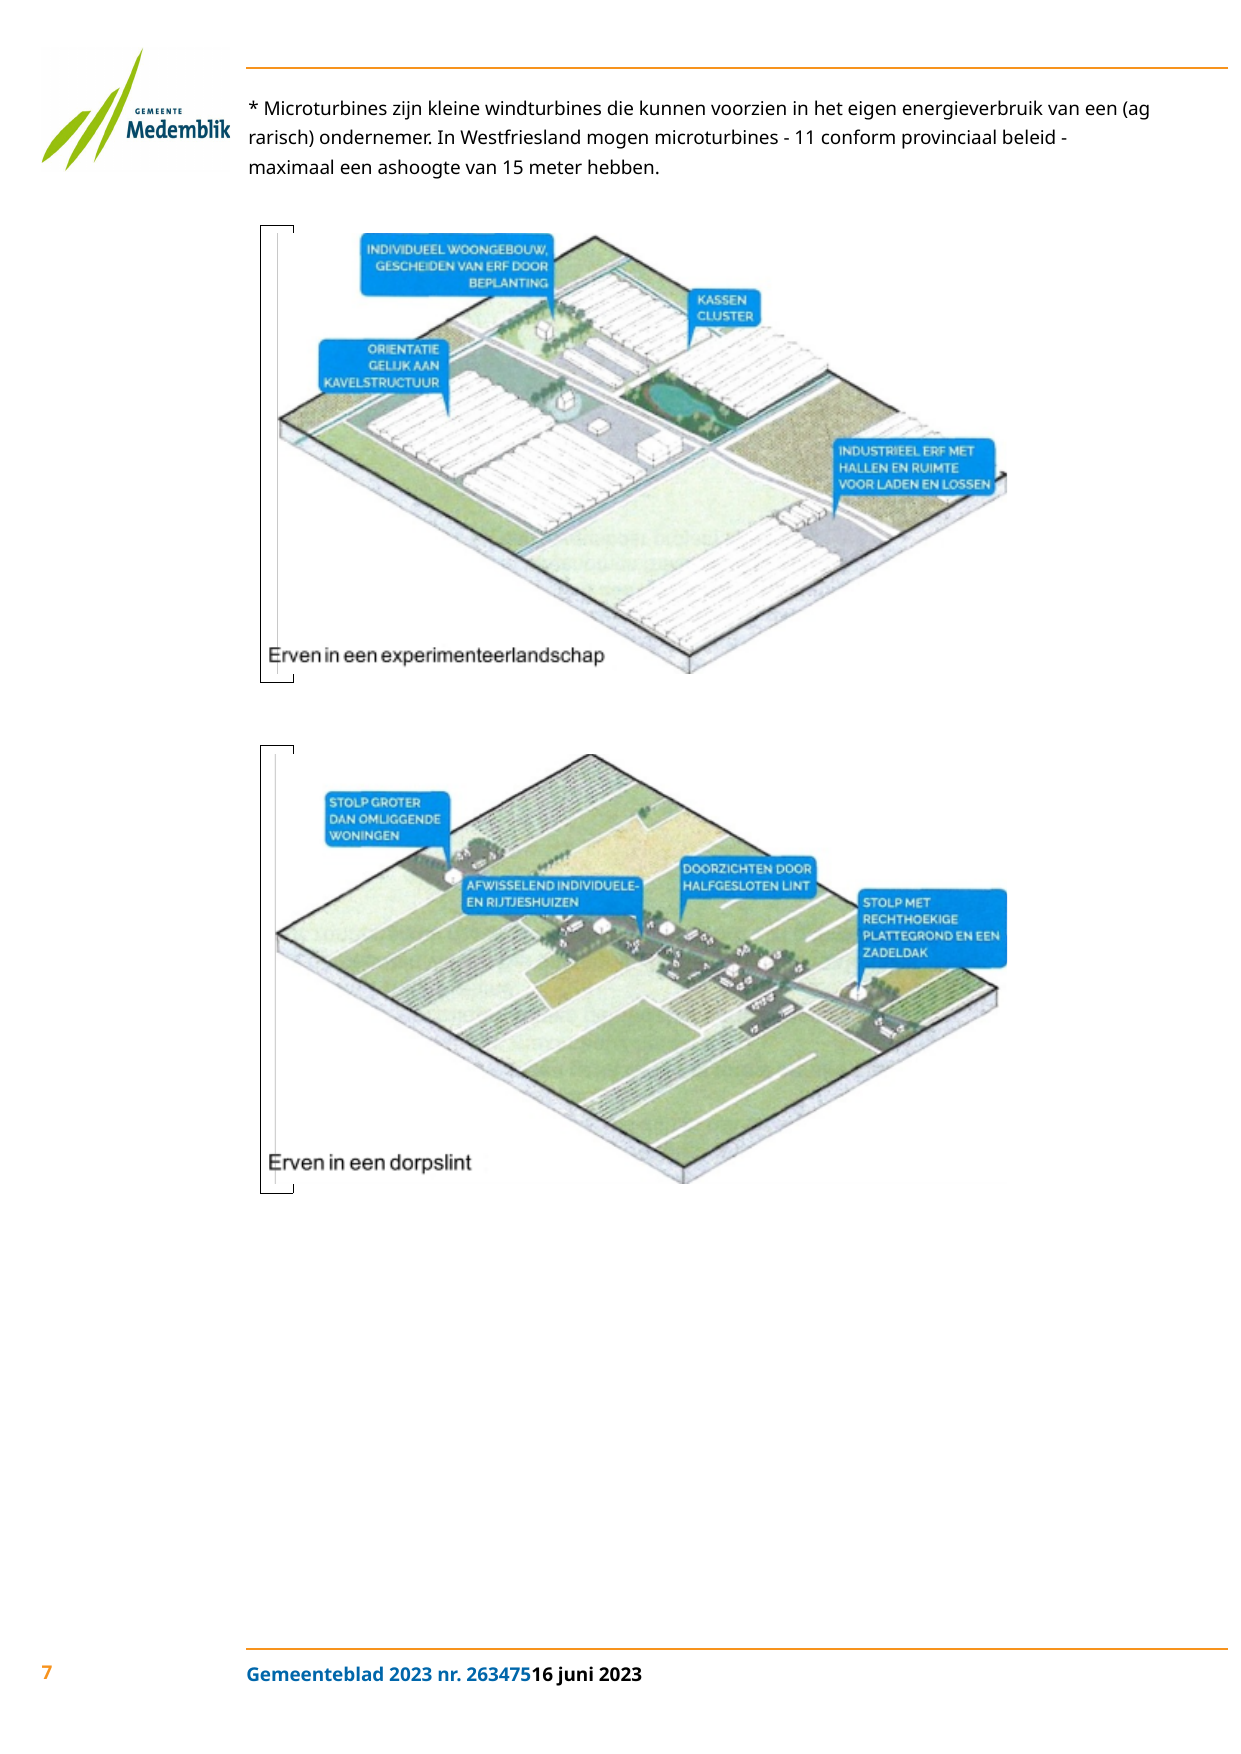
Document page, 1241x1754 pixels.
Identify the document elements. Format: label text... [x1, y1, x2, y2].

picture [268, 754, 1008, 1184]
text * Microturbines zijn kleine windturbines die kunnen voorzien in het eigen energieverbruik van een (agrarisch) ondernemer. In Westfriesland mogen microturbines - 11 conform provinciaal beleid - maximaal een ashoogte van 15 meter hebben. [248, 95, 1152, 180]
picture [268, 233, 1008, 674]
picture [41, 47, 231, 172]
